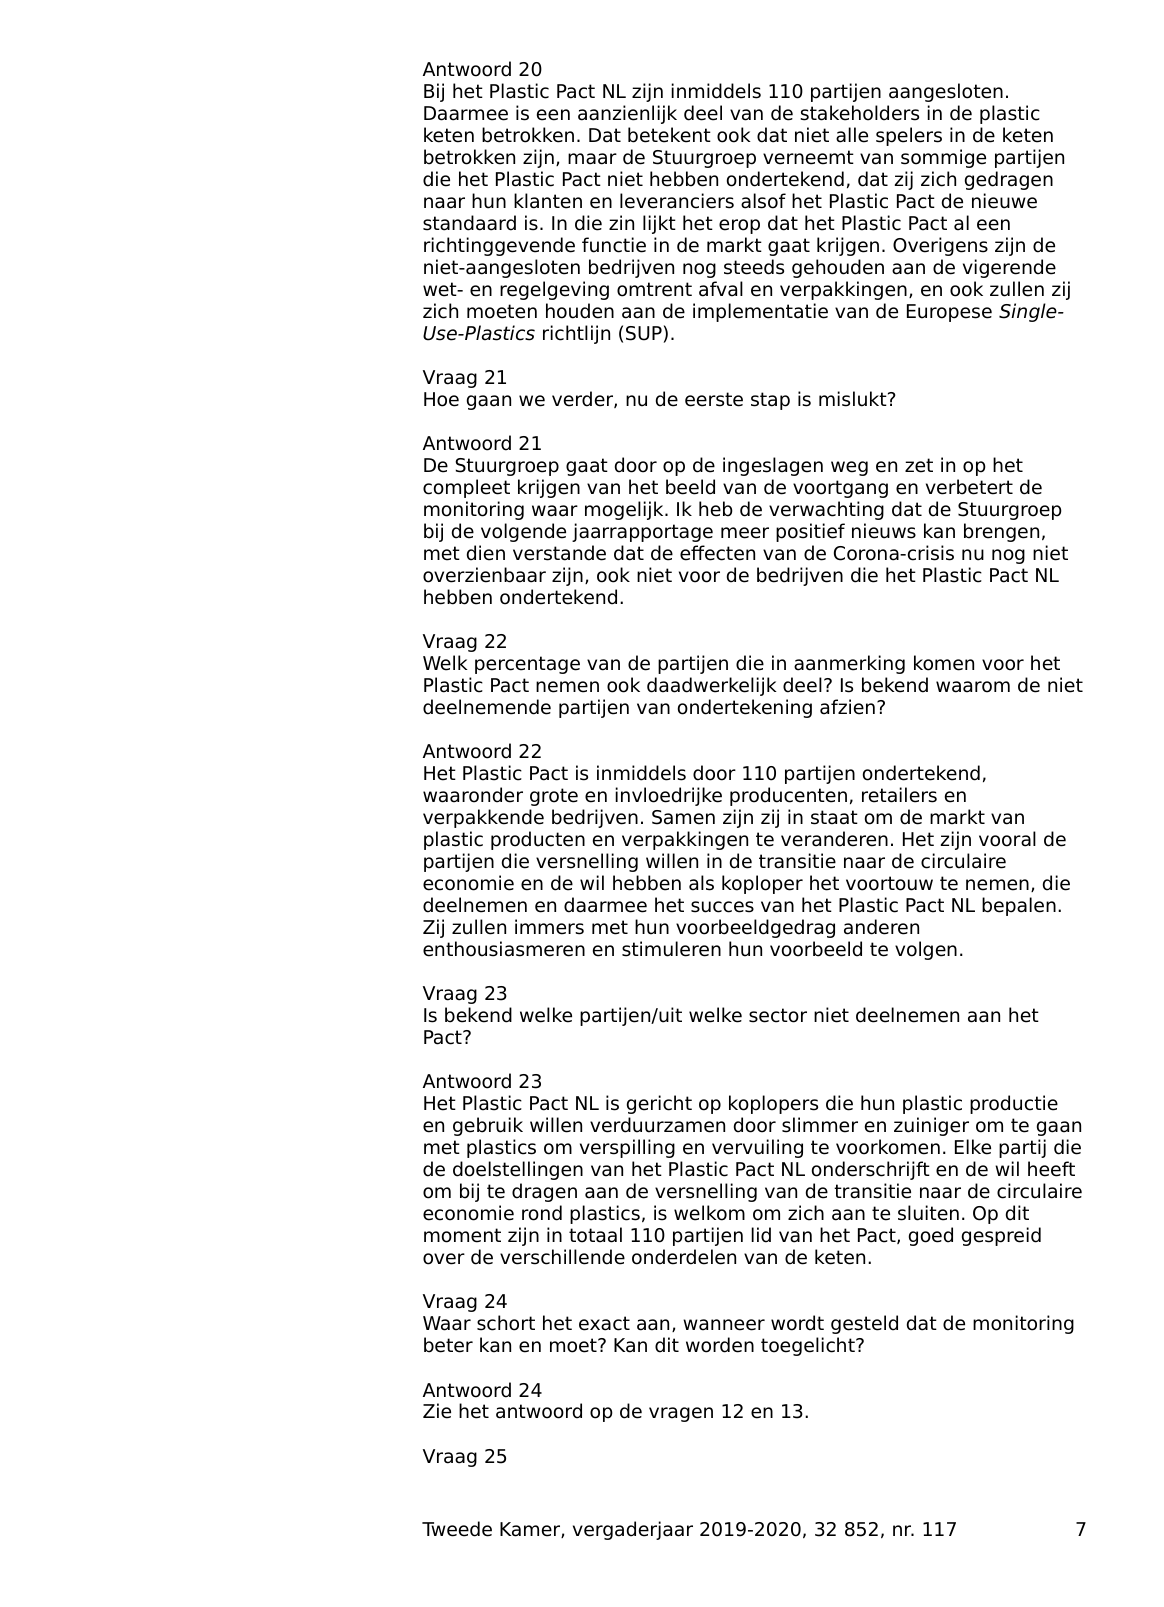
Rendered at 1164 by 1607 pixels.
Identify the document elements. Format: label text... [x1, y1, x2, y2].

text Vraag 25 [422, 1446, 1087, 1468]
text Hoe gaan we verder, nu de eerste stap is mislukt? [422, 389, 1087, 411]
text Antwoord 23 [422, 1071, 1087, 1093]
text Zie het antwoord op de vragen 12 en 13. [422, 1401, 1087, 1423]
text Is bekend welke partijen/uit welke sector niet deelnemen aan het Pact? [422, 1005, 1087, 1049]
text Vraag 21 [422, 367, 1087, 389]
text Vraag 24 [422, 1291, 1087, 1313]
text Antwoord 24 [422, 1379, 1087, 1401]
text De Stuurgroep gaat door op de ingeslagen weg en zet in op het compleet krijgen van het beeld van de voortgang en verbetert de monitoring waar mogelijk. Ik heb de verwachting dat de Stuurgroep bij de volgende jaarrapportage meer positief nieuws kan brengen, met dien verstande dat de effecten van de Corona-crisis nu nog niet overzienbaar zijn, ook niet voor de bedrijven die het Plastic Pact NL hebben ondertekend. [422, 455, 1087, 609]
text Vraag 23 [422, 983, 1087, 1005]
text Het Plastic Pact NL is gericht op koplopers die hun plastic productie en gebruik willen verduurzamen door slimmer en zuiniger om te gaan met plastics om verspilling en vervuiling te voorkomen. Elke partij die de doelstellingen van het Plastic Pact NL onderschrijft en de wil heeft om bij te dragen aan de versnelling van de transitie naar de circulaire economie rond plastics, is welkom om zich aan te sluiten. Op dit moment zijn in totaal 110 partijen lid van het Pact, goed gespreid over de verschillende onderdelen van de keten. [422, 1093, 1087, 1269]
text Welk percentage van de partijen die in aanmerking komen voor het Plastic Pact nemen ook daadwerkelijk deel? Is bekend waarom de niet deelnemende partijen van ondertekening afzien? [422, 653, 1087, 719]
text Antwoord 21 [422, 433, 1087, 455]
text Bij het Plastic Pact NL zijn inmiddels 110 partijen aangesloten. Daarmee is een aanzienlijk deel van de stakeholders in de plastic keten betrokken. Dat betekent ook dat niet alle spelers in de keten betrokken zijn, maar de Stuurgroep verneemt van sommige partijen die het Plastic Pact niet hebben ondertekend, dat zij zich gedragen naar hun klanten en leveranciers alsof het Plastic Pact de nieuwe standaard is. In die zin lijkt het erop dat het Plastic Pact al een richtinggevende functie in de markt gaat krijgen. Overigens zijn de niet-aangesloten bedrijven nog steeds gehouden aan de vigerende wet- en regelgeving omtrent afval en verpakkingen, en ook zullen zij zich moeten houden aan de implementatie van de Europese Single-Use-Plastics richtlijn (SUP). [422, 81, 1087, 345]
text Het Plastic Pact is inmiddels door 110 partijen ondertekend, waaronder grote en invloedrijke producenten, retailers en verpakkende bedrijven. Samen zijn zij in staat om de markt van plastic producten en verpakkingen te veranderen. Het zijn vooral de partijen die versnelling willen in de transitie naar de circulaire economie en de wil hebben als koploper het voortouw te nemen, die deelnemen en daarmee het succes van het Plastic Pact NL bepalen. Zij zullen immers met hun voorbeeldgedrag anderen enthousiasmeren en stimuleren hun voorbeeld te volgen. [422, 763, 1087, 961]
text Antwoord 20 [422, 59, 1087, 81]
text Waar schort het exact aan, wanneer wordt gesteld dat de monitoring beter kan en moet? Kan dit worden toegelicht? [422, 1313, 1087, 1357]
text Antwoord 22 [422, 741, 1087, 763]
text Vraag 22 [422, 631, 1087, 653]
